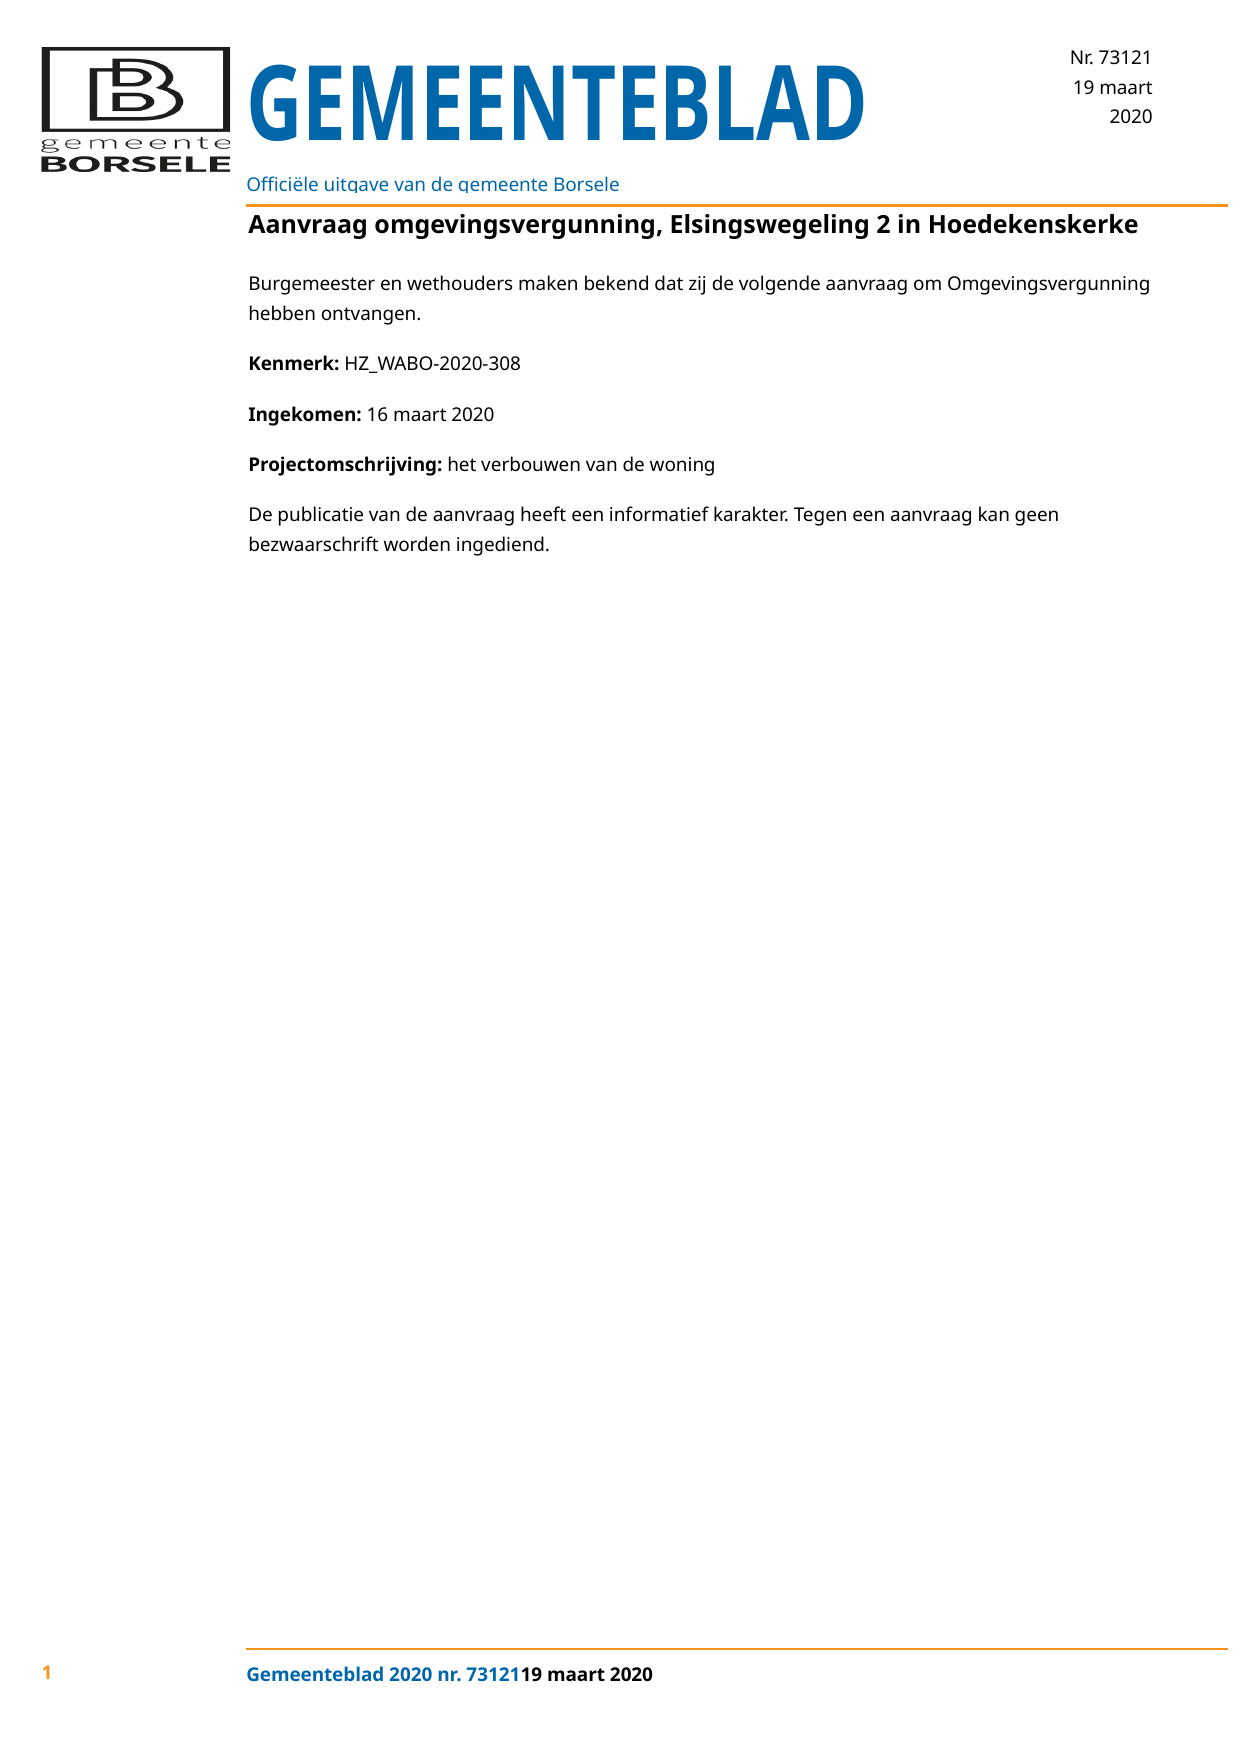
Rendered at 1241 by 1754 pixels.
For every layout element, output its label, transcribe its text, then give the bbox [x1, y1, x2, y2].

text Projectomschrijving: het verbouwen van de woning [248, 451, 1152, 477]
text De publicatie van de aanvraag heeft een informatief karakter. Tegen een aanvraag kan geen bezwaarschrift worden ingediend. [248, 502, 1152, 557]
text Burgemeester en wethouders maken bekend dat zij de volgende aanvraag om Omgevingsvergunning hebben ontvangen. [248, 270, 1152, 326]
text Ingekomen: 16 maart 2020 [248, 401, 1152, 426]
picture [41, 47, 231, 172]
text Kenmerk: HZ_WABO-2020-308 [248, 350, 1152, 376]
text Aanvraag omgevingsvergunning, Elsingswegeling 2 in Hoedekenskerke [248, 207, 1152, 241]
